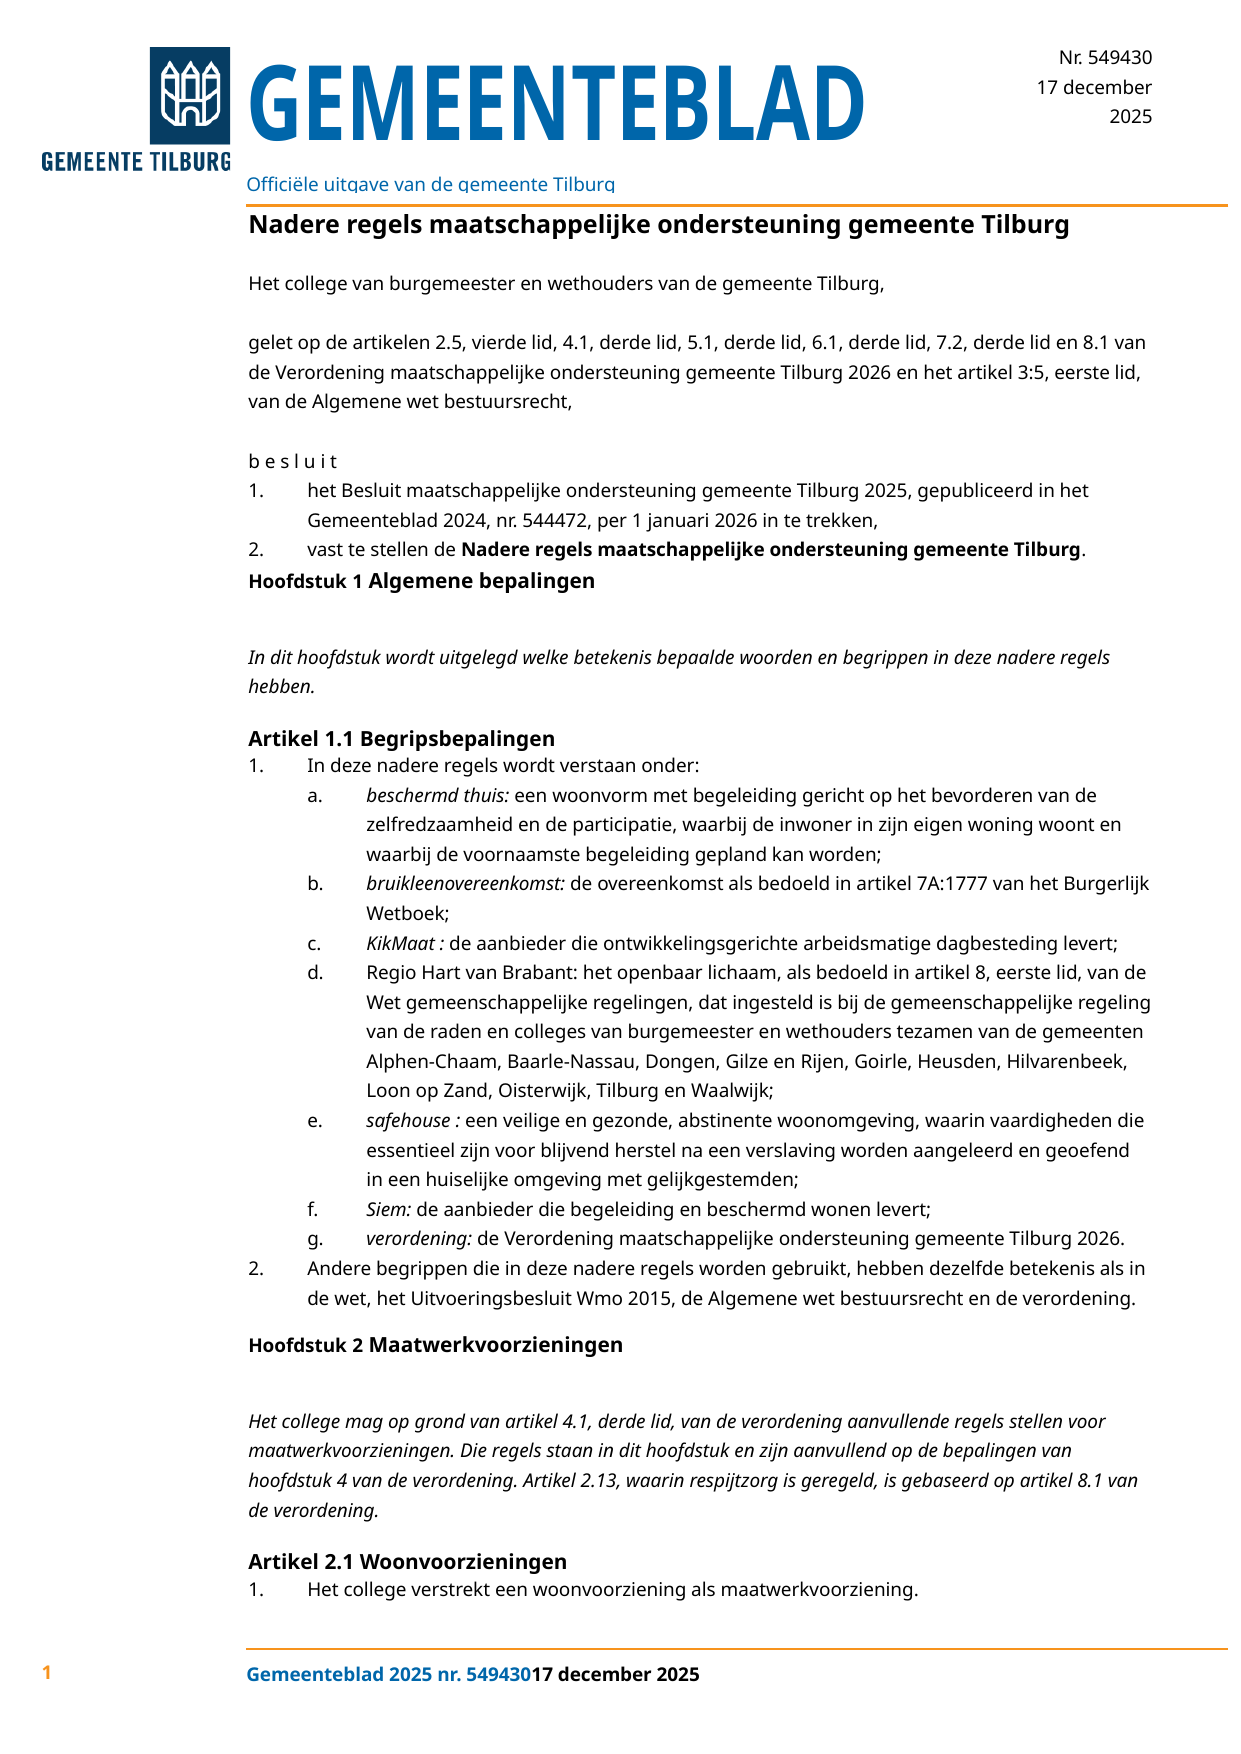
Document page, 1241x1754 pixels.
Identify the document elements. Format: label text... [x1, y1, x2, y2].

text Nadere regels maatschappelijke ondersteuning gemeente Tilburg [248, 207, 1152, 241]
list Regio Hart van Brabant: het openbaar lichaam, als bedoeld in artikel 8, eerste lid, van de Wet gemeenschappelijke regelingen, dat ingesteld is bij de gemeenschappelijke regeling van de raden en colleges van burgemeester en wethouders tezamen van de gemeenten Alphen-Chaam, Baarle-Nassau, Dongen, Gilze en Rijen, Goirle, Heusden, Hilvarenbeek, Loon op Zand, Oisterwijk, Tilburg en Waalwijk; [307, 959, 1152, 1103]
text Artikel 1.1 Begripsbepalingen [248, 724, 1152, 752]
picture [41, 47, 231, 172]
list safehouse : een veilige en gezonde, abstinente woonomgeving, waarin vaardigheden die essentieel zijn voor blijvend herstel na een verslaving worden aangeleerd en geoefend in een huiselijke omgeving met gelijkgestemden; [307, 1107, 1152, 1192]
list In deze nadere regels wordt verstaan onder: [248, 752, 1152, 778]
text Het college mag op grond van artikel 4.1, derde lid, van de verordening aanvullende regels stellen voor maatwerkvoorzieningen. Die regels staan in dit hoofdstuk en zijn aanvullend op de bepalingen van hoofdstuk 4 van de verordening. Artikel 2.13, waarin respijtzorg is geregeld, is gebaseerd op artikel 8.1 van de verordening. [248, 1408, 1152, 1523]
list Siem: de aanbieder die begeleiding en beschermd wonen levert; [307, 1196, 1152, 1222]
text Hoofdstuk 2 Maatwerkvoorzieningen [248, 1330, 1152, 1359]
text Artikel 2.1 Woonvoorzieningen [248, 1547, 1152, 1576]
text gelet op de artikelen 2.5, vierde lid, 4.1, derde lid, 5.1, derde lid, 6.1, derde lid, 7.2, derde lid en 8.1 van de Verordening maatschappelijke ondersteuning gemeente Tilburg 2026 en het artikel 3:5, eerste lid, van de Algemene wet bestuursrecht, [248, 329, 1152, 414]
text Het college van burgemeester en wethouders van de gemeente Tilburg, [248, 270, 1152, 296]
list beschermd thuis: een woonvorm met begeleiding gericht op het bevorderen van de zelfredzaamheid en de participatie, waarbij de inwoner in zijn eigen woning woont en waarbij de voornaamste begeleiding gepland kan worden; [307, 782, 1152, 867]
list bruikleenovereenkomst: de overeenkomst als bedoeld in artikel 7A:1777 van het Burgerlijk Wetboek; [307, 871, 1152, 926]
text b e s l u i t [248, 448, 1152, 473]
list het Besluit maatschappelijke ondersteuning gemeente Tilburg 2025, gepubliceerd in het Gemeenteblad 2024, nr. 544472, per 1 januari 2026 in te trekken, [248, 477, 1152, 533]
text In dit hoofdstuk wordt uitgelegd welke betekenis bepaalde woorden en begrippen in deze nadere regels hebben. [248, 644, 1152, 699]
list KikMaat : de aanbieder die ontwikkelingsgerichte arbeidsmatige dagbesteding levert; [307, 930, 1152, 956]
list vast te stellen de Nadere regels maatschappelijke ondersteuning gemeente Tilburg. [248, 537, 1152, 562]
list Het college verstrekt een woonvoorziening als maatwerkvoorziening. [248, 1576, 1152, 1601]
text Hoofdstuk 1 Algemene bepalingen [248, 566, 1152, 594]
list Andere begrippen die in deze nadere regels worden gebruikt, hebben dezelfde betekenis als in de wet, het Uitvoeringsbesluit Wmo 2015, de Algemene wet bestuursrecht en de verordening. [248, 1255, 1152, 1311]
list verordening: de Verordening maatschappelijke ondersteuning gemeente Tilburg 2026. [307, 1226, 1152, 1251]
